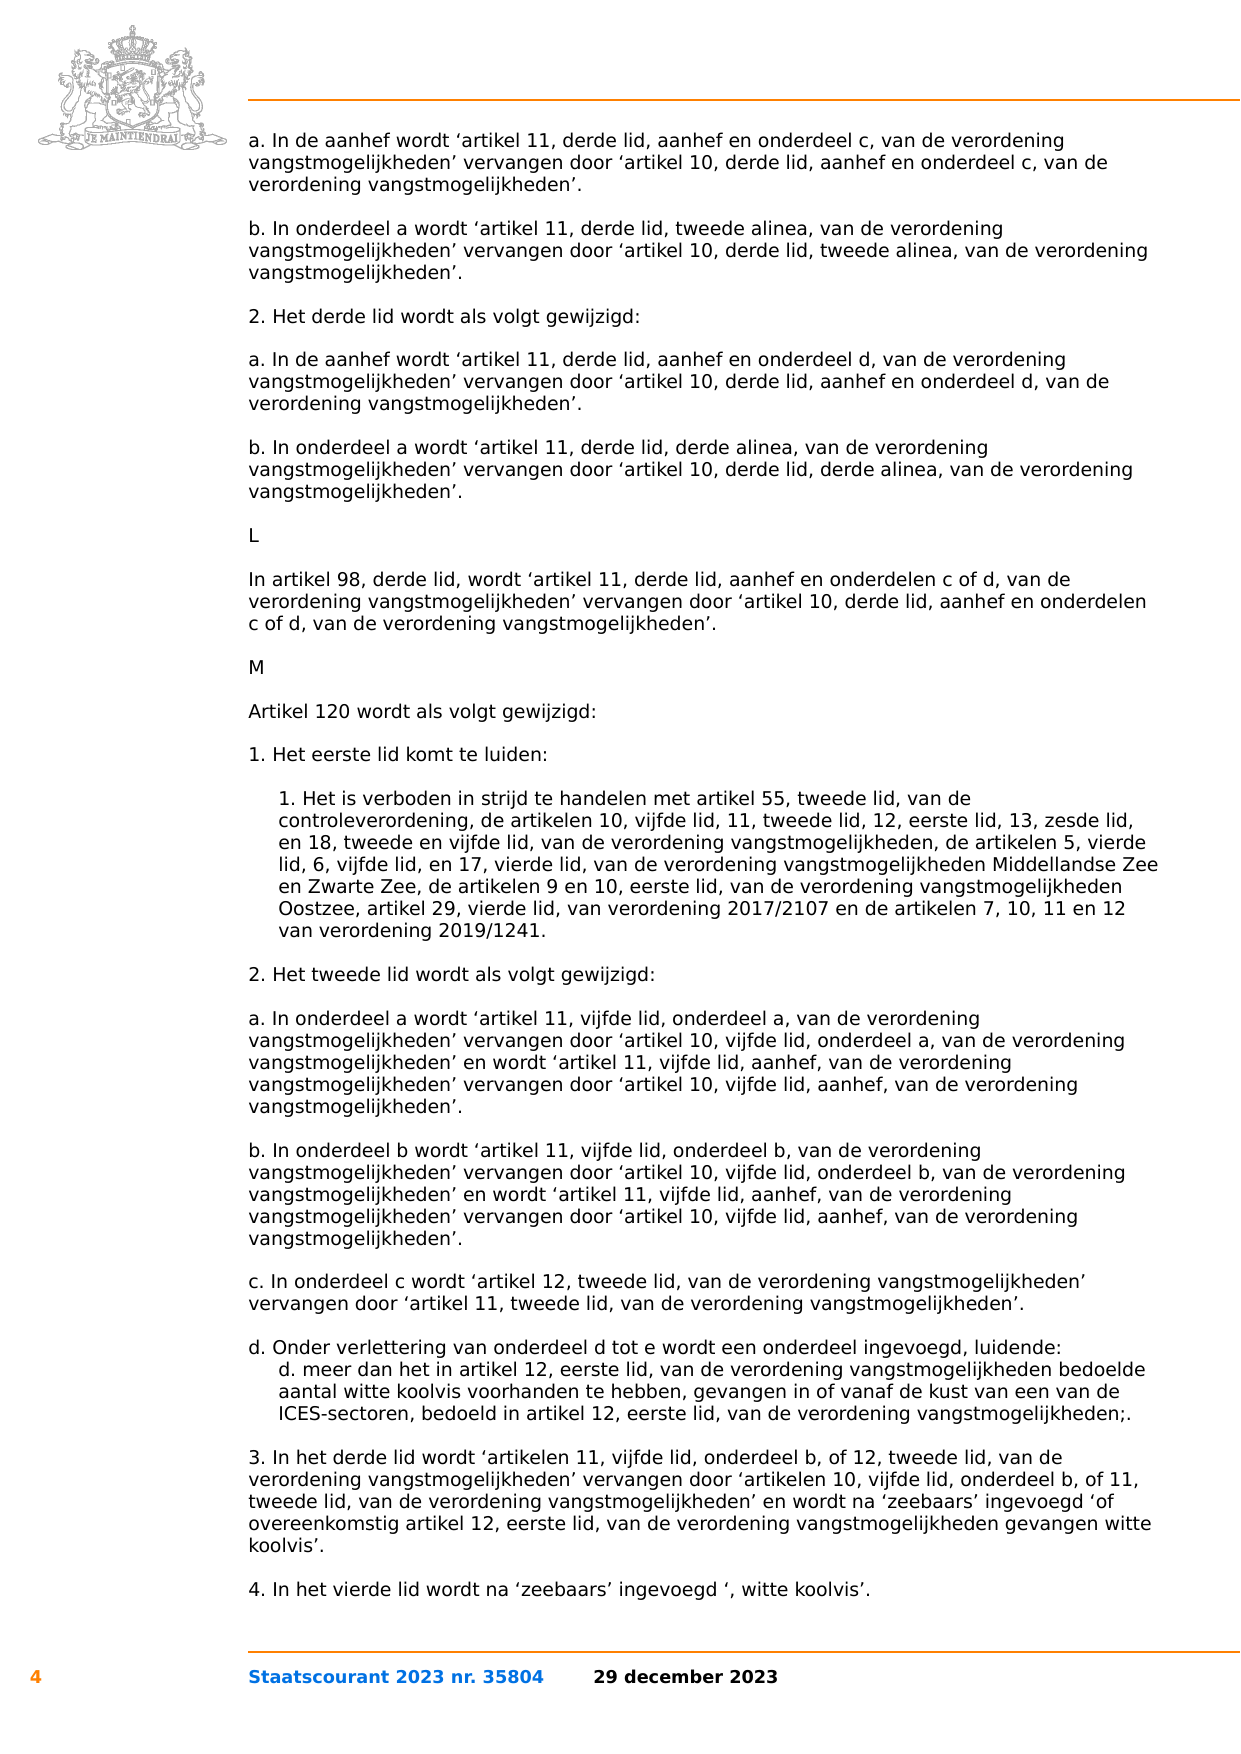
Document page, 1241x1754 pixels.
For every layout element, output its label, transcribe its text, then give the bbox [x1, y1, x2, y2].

text M [248, 657, 1163, 679]
picture [38, 25, 227, 150]
text b. In onderdeel a wordt ‘artikel 11, derde lid, tweede alinea, van de verordening vangstmogelijkheden’ vervangen door ‘artikel 10, derde lid, tweede alinea, van de verordening vangstmogelijkheden’. [248, 218, 1163, 284]
text 3. In het derde lid wordt ‘artikelen 11, vijfde lid, onderdeel b, of 12, tweede lid, van de verordening vangstmogelijkheden’ vervangen door ‘artikelen 10, vijfde lid, onderdeel b, of 11, tweede lid, van de verordening vangstmogelijkheden’ en wordt na ‘zeebaars’ ingevoegd ‘of overeenkomstig artikel 12, eerste lid, van de verordening vangstmogelijkheden gevangen witte koolvis’. [248, 1447, 1163, 1557]
text 1. Het eerste lid komt te luiden: [248, 744, 1163, 766]
text d. meer dan het in artikel 12, eerste lid, van de verordening vangstmogelijkheden bedoelde aantal witte koolvis voorhanden te hebben, gevangen in of vanaf de kust van een van de ICES-sectoren, bedoeld in artikel 12, eerste lid, van de verordening vangstmogelijkheden;. [278, 1359, 1163, 1425]
text d. Onder verlettering van onderdeel d tot e wordt een onderdeel ingevoegd, luidende: [248, 1337, 1163, 1359]
text L [248, 525, 1163, 547]
text 2. Het derde lid wordt als volgt gewijzigd: [248, 306, 1163, 327]
text b. In onderdeel b wordt ‘artikel 11, vijfde lid, onderdeel b, van de verordening vangstmogelijkheden’ vervangen door ‘artikel 10, vijfde lid, onderdeel b, van de verordening vangstmogelijkheden’ en wordt ‘artikel 11, vijfde lid, aanhef, van de verordening vangstmogelijkheden’ vervangen door ‘artikel 10, vijfde lid, aanhef, van de verordening vangstmogelijkheden’. [248, 1139, 1163, 1249]
text 4. In het vierde lid wordt na ‘zeebaars’ ingevoegd ‘, witte koolvis’. [248, 1579, 1163, 1601]
text 2. Het tweede lid wordt als volgt gewijzigd: [248, 964, 1163, 986]
text a. In de aanhef wordt ‘artikel 11, derde lid, aanhef en onderdeel c, van de verordening vangstmogelijkheden’ vervangen door ‘artikel 10, derde lid, aanhef en onderdeel c, van de verordening vangstmogelijkheden’. [248, 130, 1163, 196]
text Artikel 120 wordt als volgt gewijzigd: [248, 701, 1163, 722]
text c. In onderdeel c wordt ‘artikel 12, tweede lid, van de verordening vangstmogelijkheden’ vervangen door ‘artikel 11, tweede lid, van de verordening vangstmogelijkheden’. [248, 1271, 1163, 1315]
text b. In onderdeel a wordt ‘artikel 11, derde lid, derde alinea, van de verordening vangstmogelijkheden’ vervangen door ‘artikel 10, derde lid, derde alinea, van de verordening vangstmogelijkheden’. [248, 437, 1163, 503]
text a. In de aanhef wordt ‘artikel 11, derde lid, aanhef en onderdeel d, van de verordening vangstmogelijkheden’ vervangen door ‘artikel 10, derde lid, aanhef en onderdeel d, van de verordening vangstmogelijkheden’. [248, 349, 1163, 415]
text In artikel 98, derde lid, wordt ‘artikel 11, derde lid, aanhef en onderdelen c of d, van de verordening vangstmogelijkheden’ vervangen door ‘artikel 10, derde lid, aanhef en onderdelen c of d, van de verordening vangstmogelijkheden’. [248, 569, 1163, 635]
text a. In onderdeel a wordt ‘artikel 11, vijfde lid, onderdeel a, van de verordening vangstmogelijkheden’ vervangen door ‘artikel 10, vijfde lid, onderdeel a, van de verordening vangstmogelijkheden’ en wordt ‘artikel 11, vijfde lid, aanhef, van de verordening vangstmogelijkheden’ vervangen door ‘artikel 10, vijfde lid, aanhef, van de verordening vangstmogelijkheden’. [248, 1008, 1163, 1118]
text 1. Het is verboden in strijd te handelen met artikel 55, tweede lid, van de controleverordening, de artikelen 10, vijfde lid, 11, tweede lid, 12, eerste lid, 13, zesde lid, en 18, tweede en vijfde lid, van de verordening vangstmogelijkheden, de artikelen 5, vierde lid, 6, vijfde lid, en 17, vierde lid, van de verordening vangstmogelijkheden Middellandse Zee en Zwarte Zee, de artikelen 9 en 10, eerste lid, van de verordening vangstmogelijkheden Oostzee, artikel 29, vierde lid, van verordening 2017/2107 en de artikelen 7, 10, 11 en 12 van verordening 2019/1241. [278, 788, 1163, 942]
